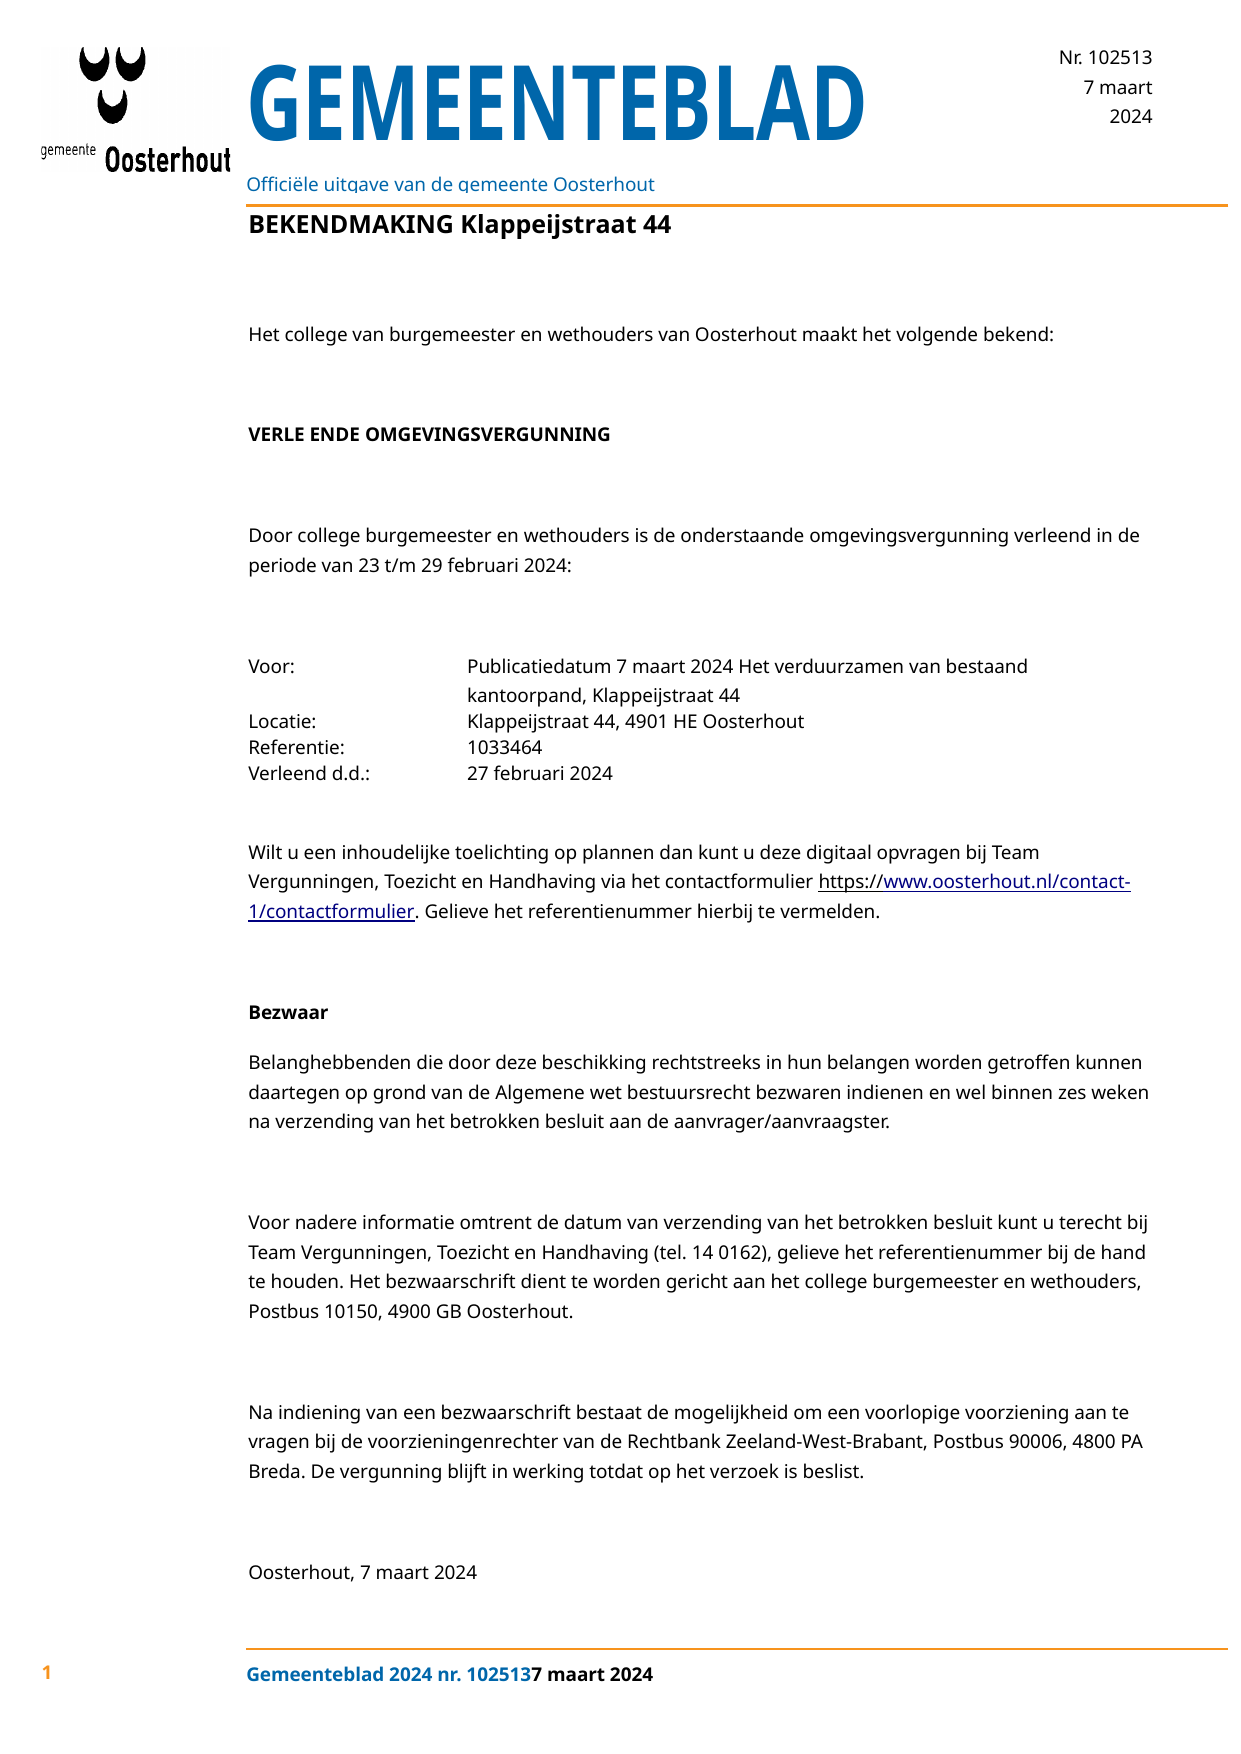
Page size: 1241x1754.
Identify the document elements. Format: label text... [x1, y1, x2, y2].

table_cell 1033464 [467, 734, 1152, 760]
table_header Voor: [248, 653, 467, 708]
table_cell 27 februari 2024 [467, 760, 1152, 785]
table_cell Locatie: [248, 708, 467, 734]
text Na indiening van een bezwaarschrift bestaat de mogelijkheid om een voorlopige voorziening aan te vragen bij de voorzieningenrechter van de Rechtbank Zeeland-West-Brabant, Postbus 90006, 4800 PA Breda. De vergunning blijft in werking totdat op het verzoek is beslist. [248, 1399, 1152, 1484]
table_header Publicatiedatum 7 maart 2024 Het verduurzamen van bestaand kantoorpand, Klappeijstraat 44 [467, 653, 1152, 708]
text Bezwaar [248, 999, 1152, 1025]
text Oosterhout, 7 maart 2024 [248, 1559, 1152, 1585]
picture [41, 47, 231, 172]
table_cell Verleend d.d.: [248, 760, 467, 785]
text Door college burgemeester en wethouders is de onderstaande omgevingsvergunning verleend in de periode van 23 t/m 29 februari 2024: [248, 522, 1152, 578]
table_cell Referentie: [248, 734, 467, 760]
text BEKENDMAKING Klappeijstraat 44 [248, 207, 1152, 241]
text Belanghebbenden die door deze beschikking rechtstreeks in hun belangen worden getroffen kunnen daartegen op grond van de Algemene wet bestuursrecht bezwaren indienen en wel binnen zes weken na verzending van het betrokken besluit aan de aanvrager/aanvraagster. [248, 1049, 1152, 1134]
text Voor nadere informatie omtrent de datum van verzending van het betrokken besluit kunt u terecht bij Team Vergunningen, Toezicht en Handhaving (tel. 14 0162), gelieve het referentienummer bij de hand te houden. Het bezwaarschrift dient te worden gericht aan het college burgemeester en wethouders, Postbus 10150, 4900 GB Oosterhout. [248, 1209, 1152, 1324]
text VERLE ENDE OMGEVINGSVERGUNNING [248, 422, 1152, 447]
text Wilt u een inhoudelijke toelichting op plannen dan kunt u deze digitaal opvragen bij Team Vergunningen, Toezicht en Handhaving via het contactformulier https://www.oosterhout.nl/contact-1/contactformulier. Gelieve het referentienummer hierbij te vermelden. [248, 839, 1152, 924]
text Het college van burgemeester en wethouders van Oosterhout maakt het volgende bekend: [248, 321, 1152, 346]
table_cell Klappeijstraat 44, 4901 HE Oosterhout [467, 708, 1152, 734]
